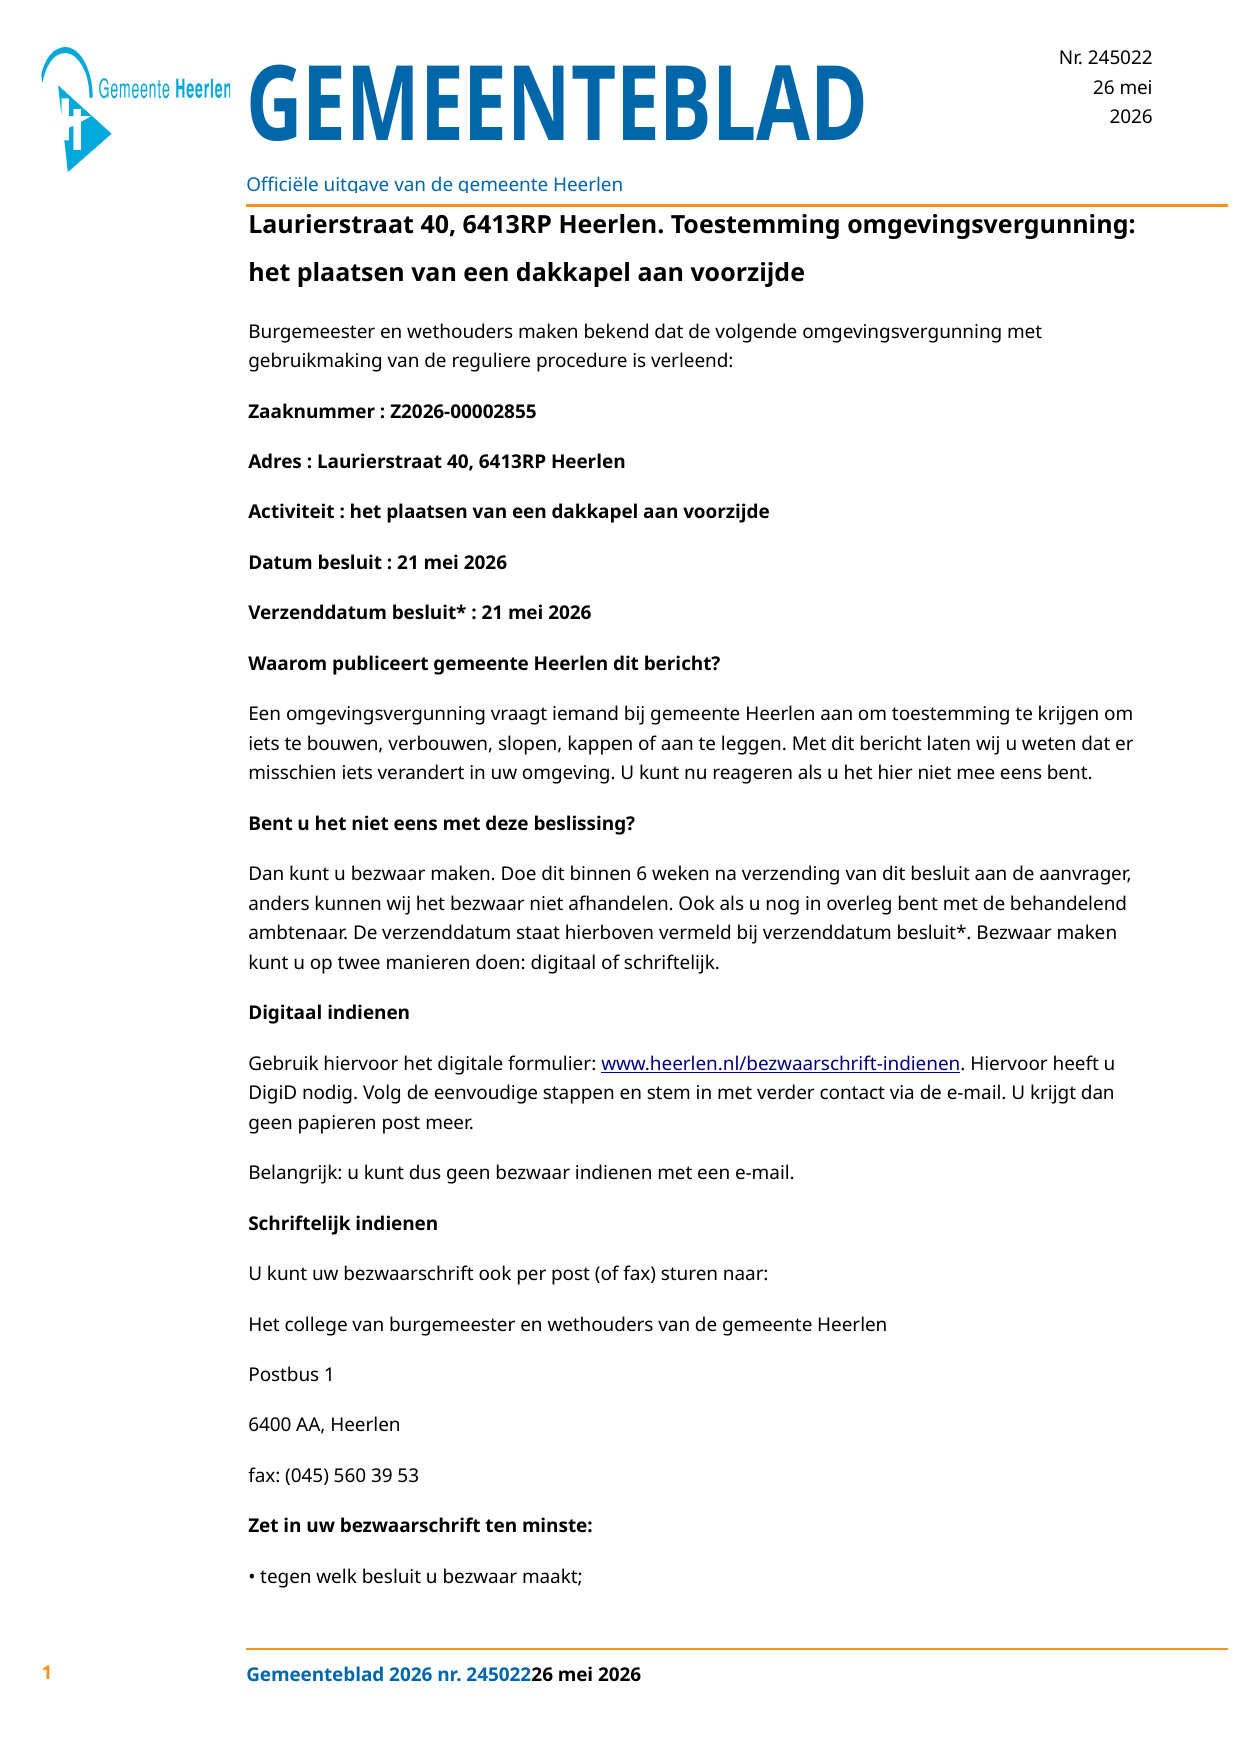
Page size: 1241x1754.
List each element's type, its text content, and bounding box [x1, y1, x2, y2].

text Activiteit : het plaatsen van een dakkapel aan voorzijde [248, 499, 1152, 524]
text Dan kunt u bezwaar maken. Doe dit binnen 6 weken na verzending van dit besluit aan de aanvrager, anders kunnen wij het bezwaar niet afhandelen. Ook als u nog in overleg bent met de behandelend ambtenaar. De verzenddatum staat hierboven vermeld bij verzenddatum besluit*. Bezwaar maken kunt u op twee manieren doen: digitaal of schriftelijk. [248, 860, 1152, 975]
picture [41, 47, 59, 70]
text Zaaknummer : Z2026-00002855 [248, 398, 1152, 424]
text Postbus 1 [248, 1361, 1152, 1387]
text Bent u het niet eens met deze beslissing? [248, 810, 1152, 836]
text Schriftelijk indienen [248, 1210, 1152, 1236]
text Gebruik hiervoor het digitale formulier: www.heerlen.nl/bezwaarschrift-indienen. Hiervoor heeft u DigiD nodig. Volg de eenvoudige stappen en stem in met verder contact via de e-mail. U krijgt dan geen papieren post meer. [248, 1050, 1152, 1135]
text Adres : Laurierstraat 40, 6413RP Heerlen [248, 448, 1152, 474]
text Datum besluit : 21 mei 2026 [248, 549, 1152, 575]
text • tegen welk besluit u bezwaar maakt; [248, 1563, 1152, 1589]
text 6400 AA, Heerlen [248, 1412, 1152, 1437]
text Verzenddatum besluit* : 21 mei 2026 [248, 599, 1152, 625]
text Zet in uw bezwaarschrift ten minste: [248, 1512, 1152, 1538]
text fax: (045) 560 39 53 [248, 1462, 1152, 1488]
text Belangrijk: u kunt dus geen bezwaar indienen met een e-mail. [248, 1159, 1152, 1185]
text Een omgevingsvergunning vraagt iemand bij gemeente Heerlen aan om toestemming te krijgen om iets te bouwen, verbouwen, slopen, kappen of aan te leggen. Met dit bericht laten wij u weten dat er misschien iets verandert in uw omgeving. U kunt nu reageren als u het hier niet mee eens bent. [248, 700, 1152, 785]
text U kunt uw bezwaarschrift ook per post (of fax) sturen naar: [248, 1260, 1152, 1286]
picture [41, 47, 231, 172]
text Burgemeester en wethouders maken bekend dat de volgende omgevingsvergunning met gebruikmaking van de reguliere procedure is verleend: [248, 318, 1152, 373]
text Digitaal indienen [248, 999, 1152, 1025]
text Laurierstraat 40, 6413RP Heerlen. Toestemming omgevingsvergunning: het plaatsen van een dakkapel aan voorzijde [248, 207, 1152, 288]
text Waarom publiceert gemeente Heerlen dit bericht? [248, 650, 1152, 676]
text Het college van burgemeester en wethouders van de gemeente Heerlen [248, 1311, 1152, 1337]
